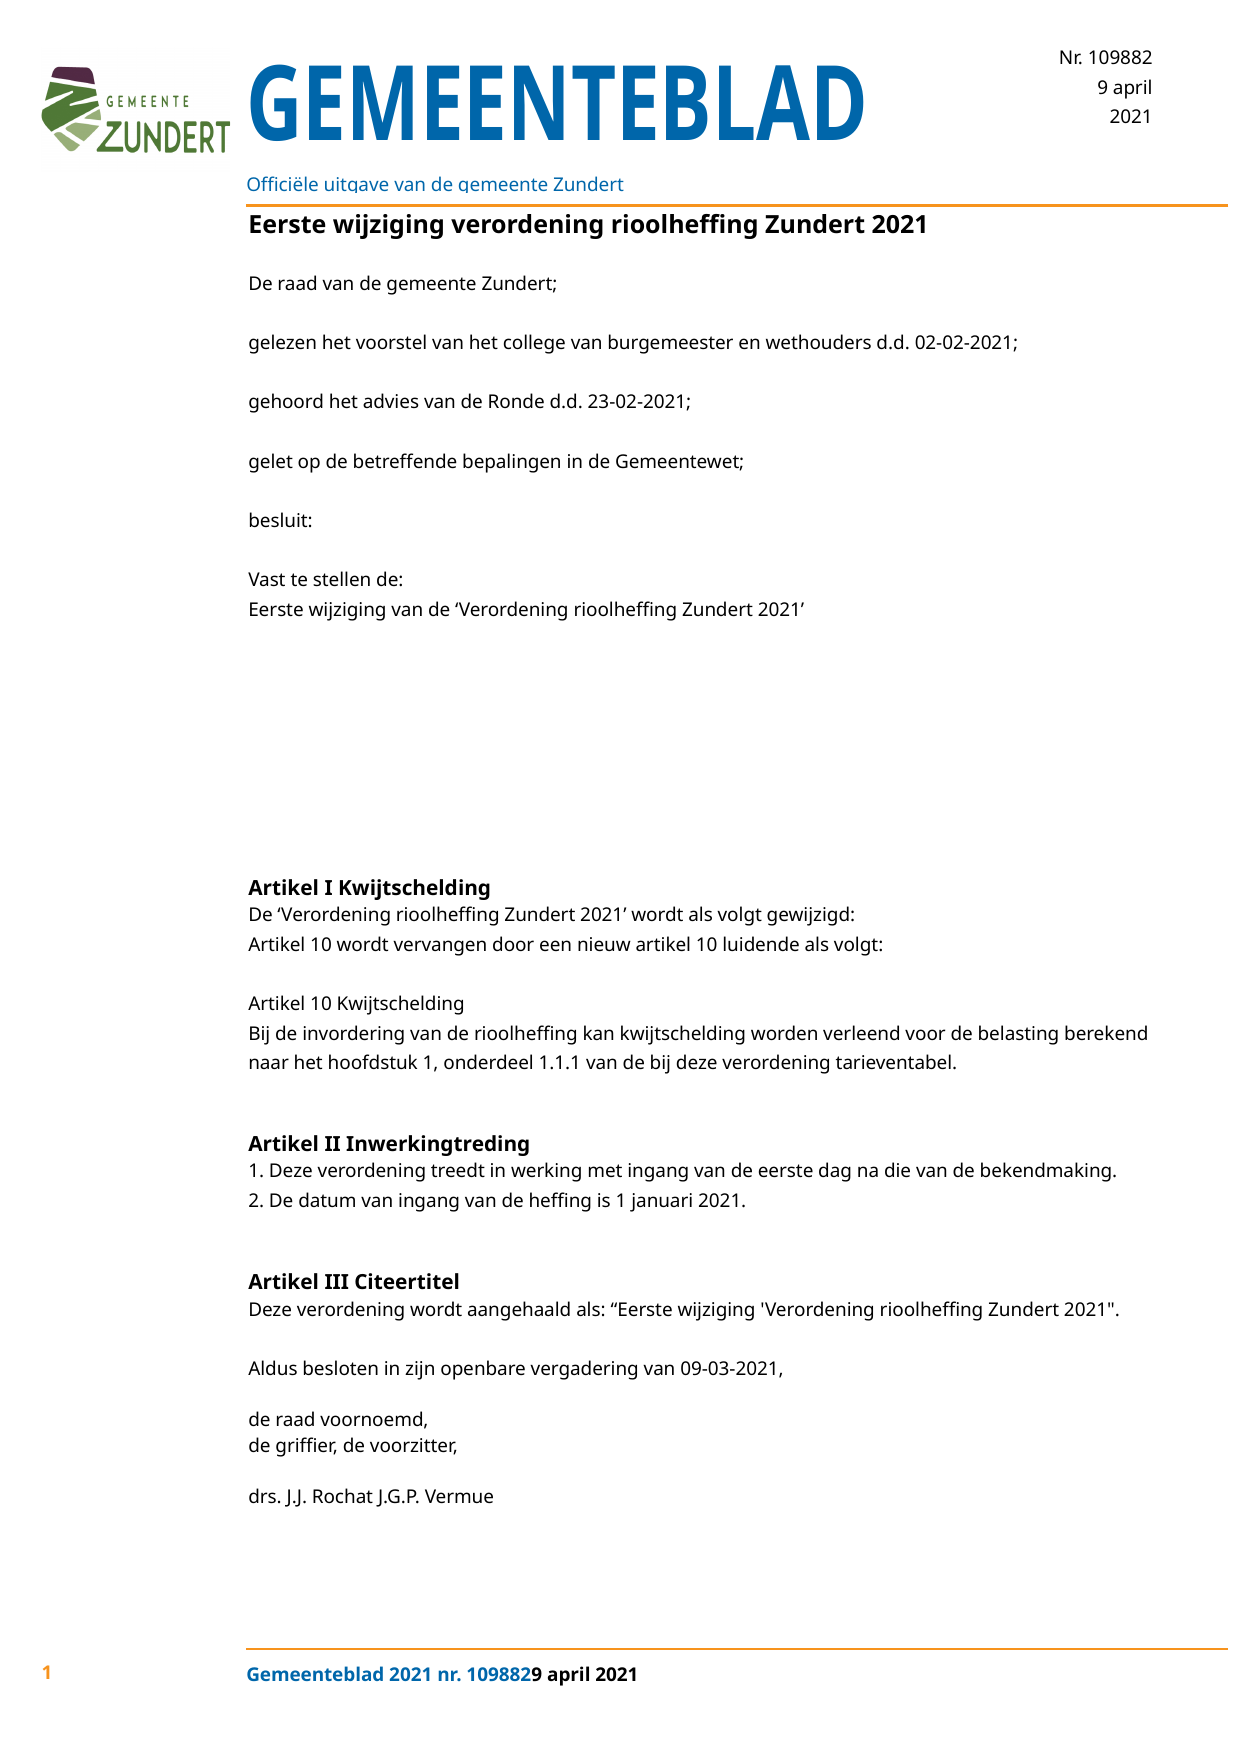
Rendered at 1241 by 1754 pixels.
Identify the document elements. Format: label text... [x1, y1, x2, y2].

text 2. De datum van ingang van de heffing is 1 januari 2021. [248, 1187, 1152, 1213]
text de griffier, de voorzitter, [248, 1432, 1152, 1458]
picture [41, 47, 231, 172]
text Vast te stellen de: [248, 566, 1152, 592]
text Artikel II Inwerkingtreding [248, 1129, 1152, 1158]
text Artikel I Kwijtschelding [248, 873, 1152, 901]
text De ‘Verordening rioolheffing Zundert 2021’ wordt als volgt gewijzigd: [248, 901, 1152, 927]
text 1. Deze verordening treedt in werking met ingang van de eerste dag na die van de bekendmaking. [248, 1158, 1152, 1183]
text gehoord het advies van de Ronde d.d. 23-02-2021; [248, 389, 1152, 414]
text gelezen het voorstel van het college van burgemeester en wethouders d.d. 02-02-2021; [248, 329, 1152, 355]
text Artikel 10 wordt vervangen door een nieuw artikel 10 luidende als volgt: [248, 931, 1152, 957]
text Deze verordening wordt aangehaald als: “Eerste wijziging 'Verordening rioolheffing Zundert 2021". [248, 1296, 1152, 1321]
text besluit: [248, 507, 1152, 533]
text De raad van de gemeente Zundert; [248, 270, 1152, 296]
text gelet op de betreffende bepalingen in de Gemeentewet; [248, 448, 1152, 473]
text Artikel III Citeertitel [248, 1267, 1152, 1296]
text drs. J.J. Rochat J.G.P. Vermue [248, 1483, 1152, 1509]
text Bij de invordering van de rioolheffing kan kwijtschelding worden verleend voor de belasting berekend naar het hoofdstuk 1, onderdeel 1.1.1 van de bij deze verordening tarieventabel. [248, 1020, 1152, 1075]
text Aldus besloten in zijn openbare vergadering van 09-03-2021, [248, 1355, 1152, 1381]
text Artikel 10 Kwijtschelding [248, 990, 1152, 1016]
text de raad voornoemd, [248, 1406, 1152, 1432]
text Eerste wijziging verordening rioolheffing Zundert 2021 [248, 207, 1152, 241]
text Eerste wijziging van de ‘Verordening rioolheffing Zundert 2021’ [248, 596, 1152, 621]
